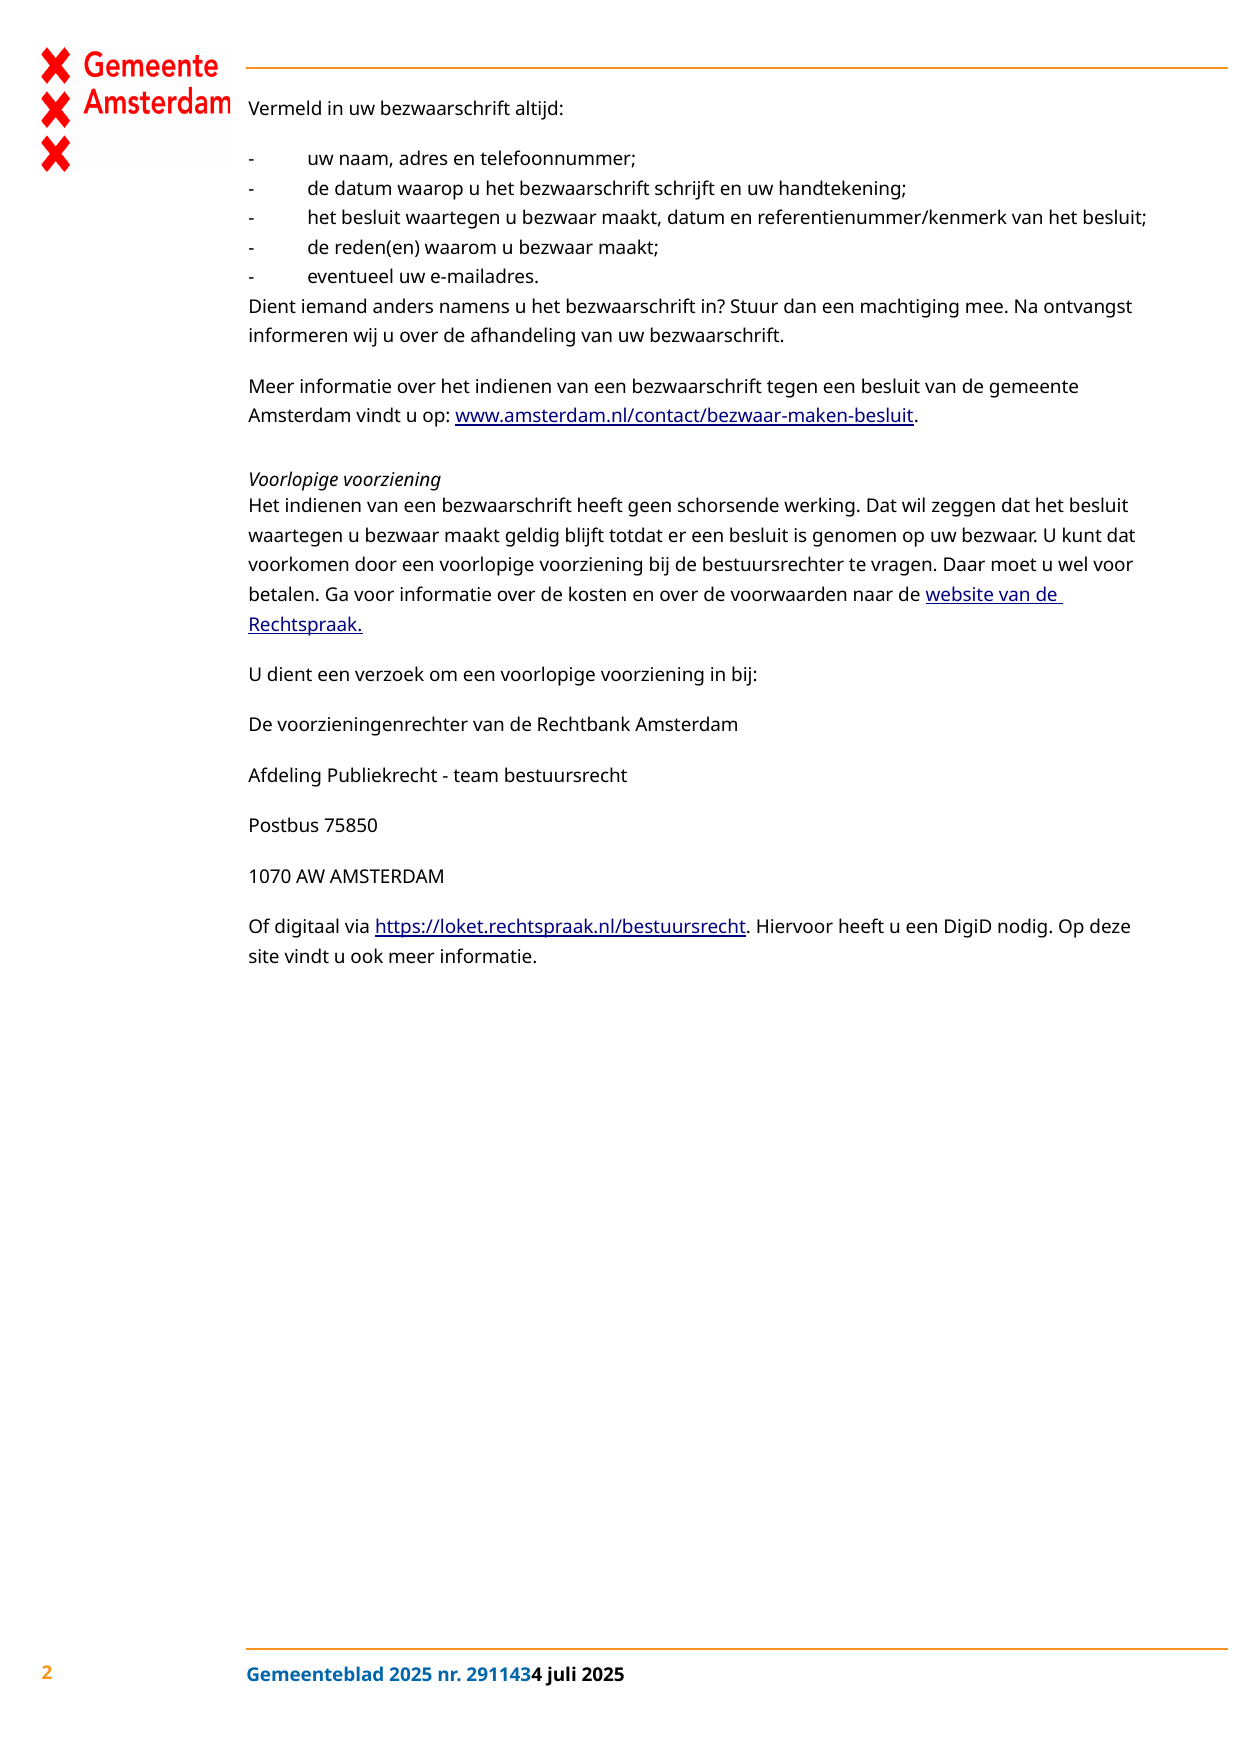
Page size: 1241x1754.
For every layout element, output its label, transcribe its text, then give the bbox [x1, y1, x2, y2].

text Meer informatie over het indienen van een bezwaarschrift tegen een besluit van de gemeente Amsterdam vindt u op: www.amsterdam.nl/contact/bezwaar-maken-besluit. [248, 373, 1152, 428]
list de reden(en) waarom u bezwaar maakt; [248, 234, 1152, 260]
text Postbus 75850 [248, 812, 1152, 838]
text Afdeling Publiekrecht - team bestuursrecht [248, 762, 1152, 788]
picture [41, 47, 231, 172]
list eventueel uw e-mailadres. [248, 263, 1152, 289]
text U dient een verzoek om een voorlopige voorziening in bij: [248, 661, 1152, 687]
list de datum waarop u het bezwaarschrift schrijft en uw handtekening; [248, 175, 1152, 201]
list uw naam, adres en telefoonnummer; [248, 145, 1152, 171]
text 1070 AW AMSTERDAM [248, 863, 1152, 888]
text De voorzieningenrechter van de Rechtbank Amsterdam [248, 712, 1152, 737]
list het besluit waartegen u bezwaar maakt, datum en referentienummer/kenmerk van het besluit; [248, 204, 1152, 230]
text Vermeld in uw bezwaarschrift altijd: [248, 95, 1152, 121]
text Het indienen van een bezwaarschrift heeft geen schorsende werking. Dat wil zeggen dat het besluit waartegen u bezwaar maakt geldig blijft totdat er een besluit is genomen op uw bezwaar. U kunt dat voorkomen door een voorlopige voorziening bij de bestuursrechter te vragen. Daar moet u wel voor betalen. Ga voor informatie over de kosten en over de voorwaarden naar de website van de Rechtspraak. [248, 492, 1152, 636]
text Voorlopige voorziening [248, 467, 1152, 492]
text Dient iemand anders namens u het bezwaarschrift in? Stuur dan een machtiging mee. Na ontvangst informeren wij u over de afhandeling van uw bezwaarschrift. [248, 293, 1152, 348]
text Of digitaal via https://loket.rechtspraak.nl/bestuursrecht. Hiervoor heeft u een DigiD nodig. Op deze site vindt u ook meer informatie. [248, 913, 1152, 968]
